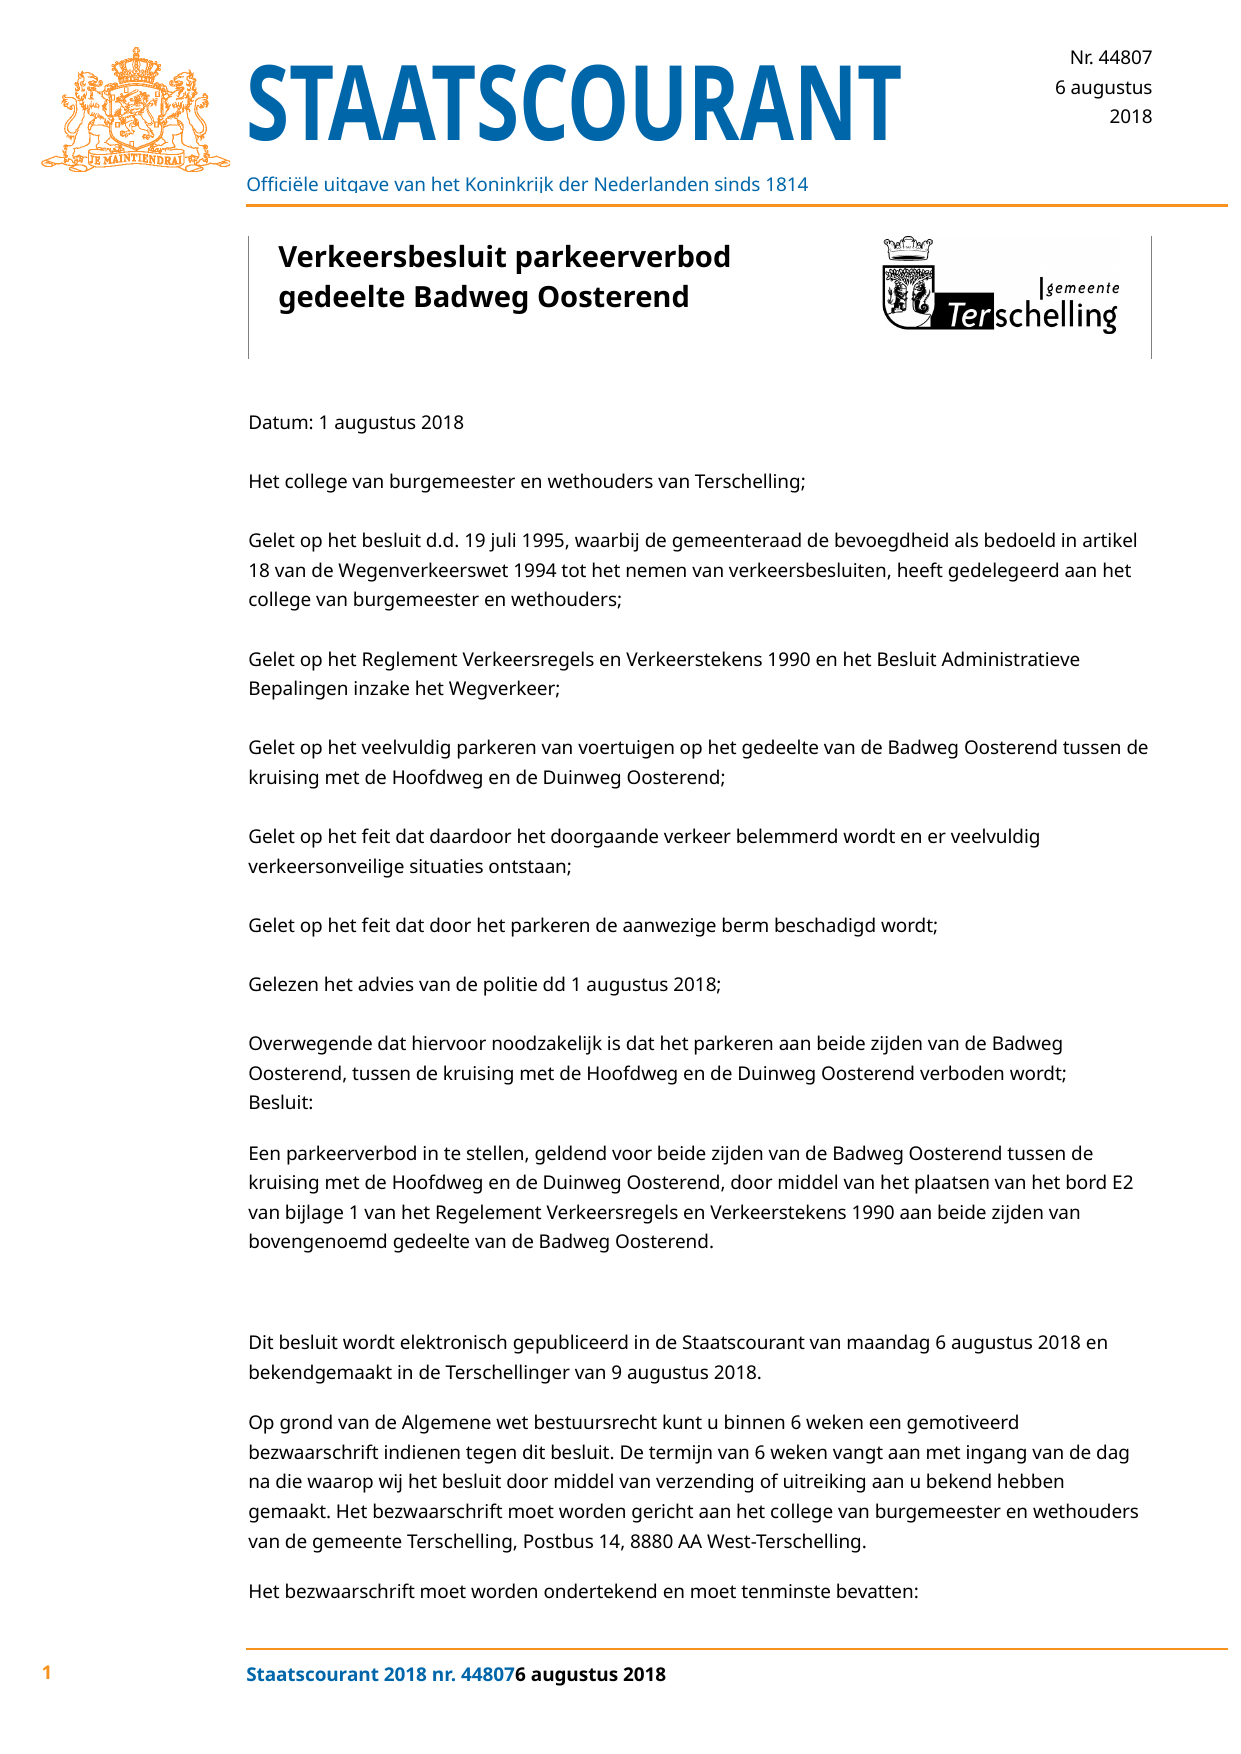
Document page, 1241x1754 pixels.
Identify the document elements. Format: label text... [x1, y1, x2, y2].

text Gelet op het feit dat door het parkeren de aanwezige berm beschadigd wordt; [248, 912, 1152, 938]
text Gelet op het besluit d.d. 19 juli 1995, waarbij de gemeenteraad de bevoegdheid als bedoeld in artikel 18 van de Wegenverkeerswet 1994 tot het nemen van verkeersbesluiten, heeft gedelegeerd aan het college van burgemeester en wethouders; [248, 527, 1152, 612]
text Gelet op het feit dat daardoor het doorgaande verkeer belemmerd wordt en er veelvuldig verkeersonveilige situaties ontstaan; [248, 823, 1152, 878]
text Het college van burgemeester en wethouders van Terschelling; [248, 468, 1152, 494]
text Het bezwaarschrift moet worden ondertekend en moet tenminste bevatten: [248, 1578, 1152, 1604]
text Op grond van de Algemene wet bestuursrecht kunt u binnen 6 weken een gemotiveerd bezwaarschrift indienen tegen dit besluit. De termijn van 6 weken vangt aan met ingang van de dag na die waarop wij het besluit door middel van verzending of uitreiking aan u bekend hebben gemaakt. Het bezwaarschrift moet worden gericht aan het college van burgemeester en wethouders van de gemeente Terschelling, Postbus 14, 8880 AA West-Terschelling. [248, 1409, 1152, 1553]
picture [882, 236, 1119, 334]
text Gelet op het veelvuldig parkeren van voertuigen op het gedeelte van de Badweg Oosterend tussen de kruising met de Hoofdweg en de Duinweg Oosterend; [248, 734, 1152, 790]
picture [41, 47, 231, 172]
text Gelet op het Reglement Verkeersregels en Verkeerstekens 1990 en het Besluit Administratieve Bepalingen inzake het Wegverkeer; [248, 646, 1152, 701]
table_header Verkeersbesluit parkeerverbod gedeelte Badweg Oosterend [249, 236, 850, 359]
text Dit besluit wordt elektronisch gepubliceerd in de Staatscourant van maandag 6 augustus 2018 en bekendgemaakt in de Terschellinger van 9 augustus 2018. [248, 1329, 1152, 1385]
text Datum: 1 augustus 2018 [248, 409, 1152, 435]
text Een parkeerverbod in te stellen, geldend voor beide zijden van de Badweg Oosterend tussen de kruising met de Hoofdweg en de Duinweg Oosterend, door middel van het plaatsen van het bord E2 van bijlage 1 van het Regelement Verkeersregels en Verkeerstekens 1990 aan beide zijden van bovengenoemd gedeelte van de Badweg Oosterend. [248, 1140, 1152, 1254]
text Gelezen het advies van de politie dd 1 augustus 2018; [248, 971, 1152, 997]
text Besluit: [248, 1089, 1152, 1115]
table_header [850, 236, 1151, 359]
text Overwegende dat hiervoor noodzakelijk is dat het parkeren aan beide zijden van de Badweg Oosterend, tussen de kruising met de Hoofdweg en de Duinweg Oosterend verboden wordt; [248, 1030, 1152, 1086]
